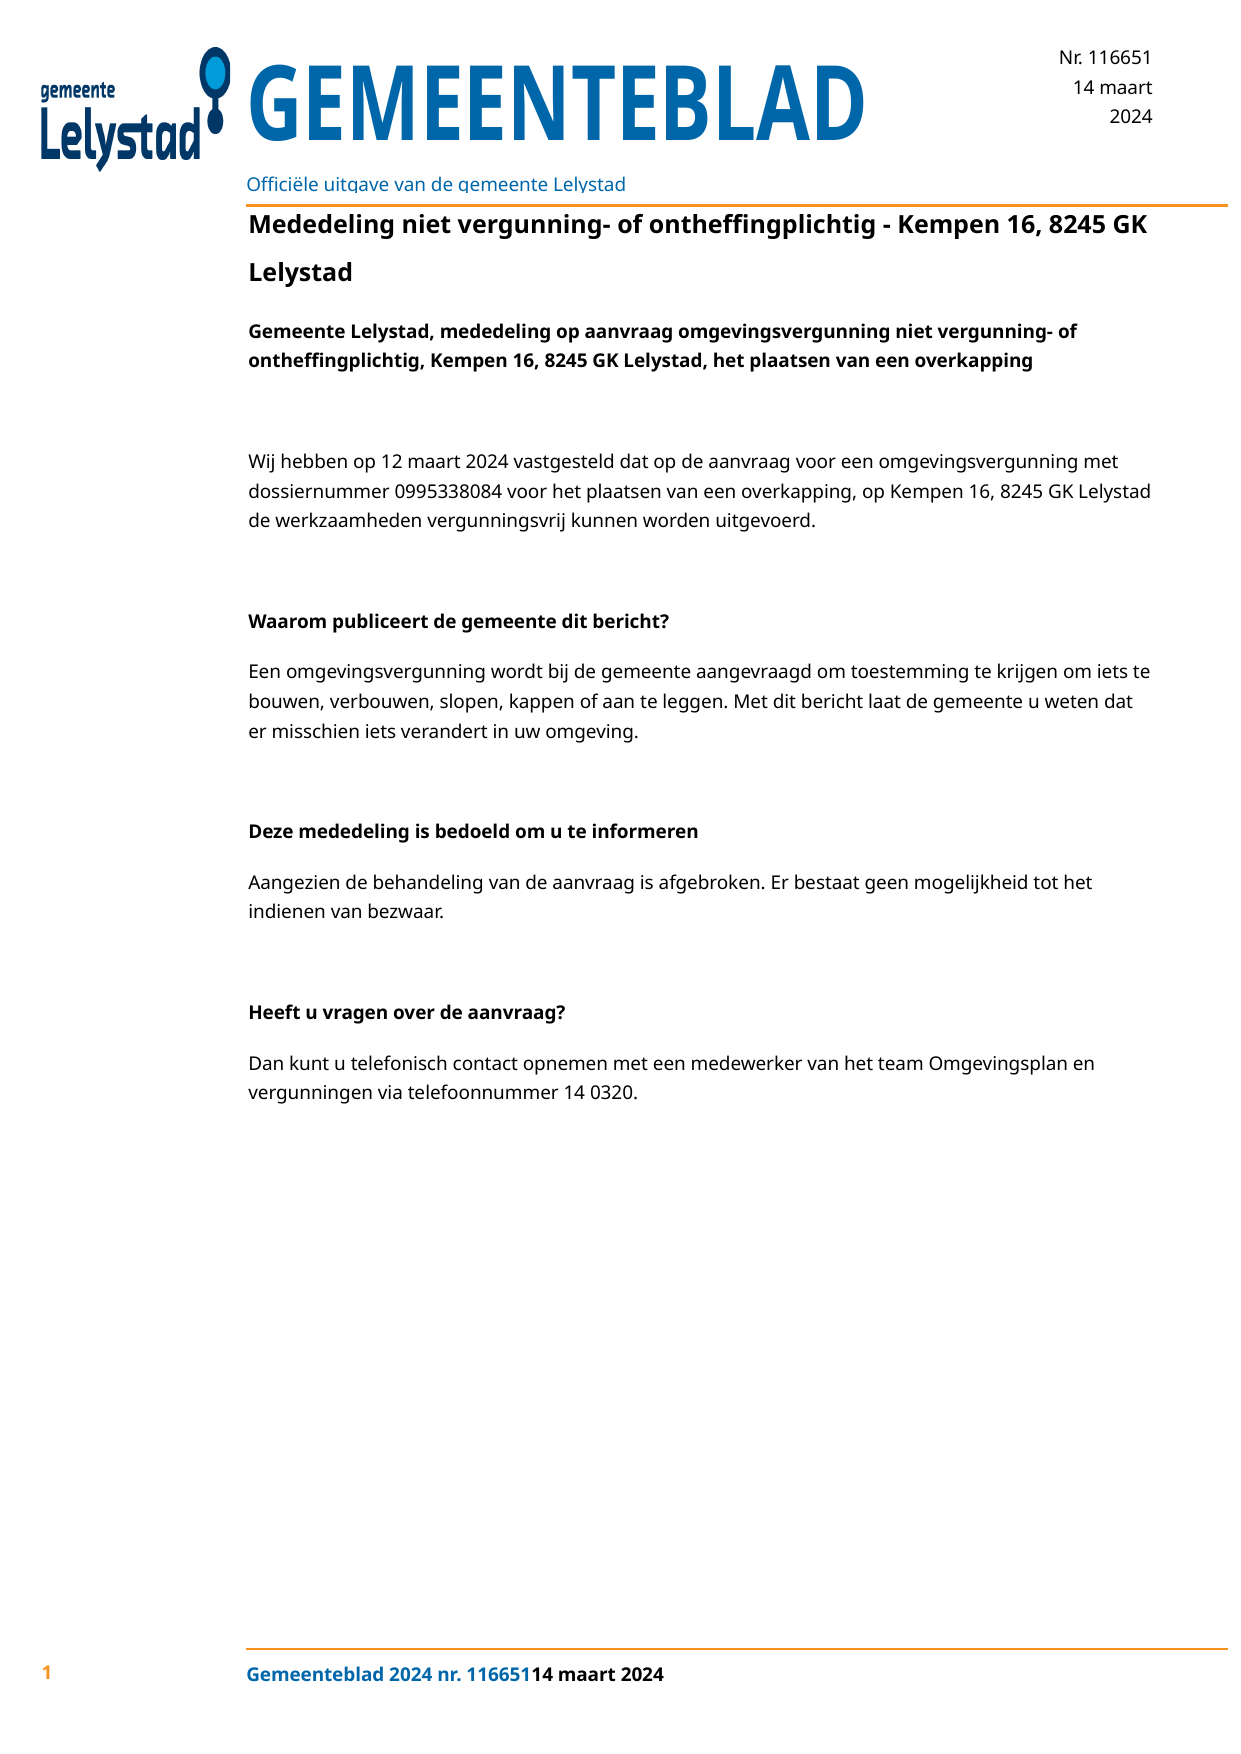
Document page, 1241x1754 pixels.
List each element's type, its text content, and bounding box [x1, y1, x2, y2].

text Wij hebben op 12 maart 2024 vastgesteld dat op de aanvraag voor een omgevingsvergunning met dossiernummer 0995338084 voor het plaatsen van een overkapping, op Kempen 16, 8245 GK Lelystad de werkzaamheden vergunningsvrij kunnen worden uitgevoerd. [248, 448, 1152, 533]
text Mededeling niet vergunning- of ontheffingplichtig - Kempen 16, 8245 GK Lelystad [248, 207, 1152, 288]
text Aangezien de behandeling van de aanvraag is afgebroken. Er bestaat geen mogelijkheid tot het indienen van bezwaar. [248, 869, 1152, 924]
text Deze mededeling is bedoeld om u te informeren [248, 819, 1152, 844]
text Heeft u vragen over de aanvraag? [248, 999, 1152, 1025]
text Gemeente Lelystad, mededeling op aanvraag omgevingsvergunning niet vergunning- of ontheffingplichtig, Kempen 16, 8245 GK Lelystad, het plaatsen van een overkapping [248, 318, 1152, 373]
text Dan kunt u telefonisch contact opnemen met een medewerker van het team Omgevingsplan en vergunningen via telefoonnummer 14 0320. [248, 1050, 1152, 1105]
text Een omgevingsvergunning wordt bij de gemeente aangevraagd om toestemming te krijgen om iets te bouwen, verbouwen, slopen, kappen of aan te leggen. Met dit bericht laat de gemeente u weten dat er misschien iets verandert in uw omgeving. [248, 659, 1152, 744]
picture [41, 47, 231, 172]
text Waarom publiceert de gemeente dit bericht? [248, 608, 1152, 634]
